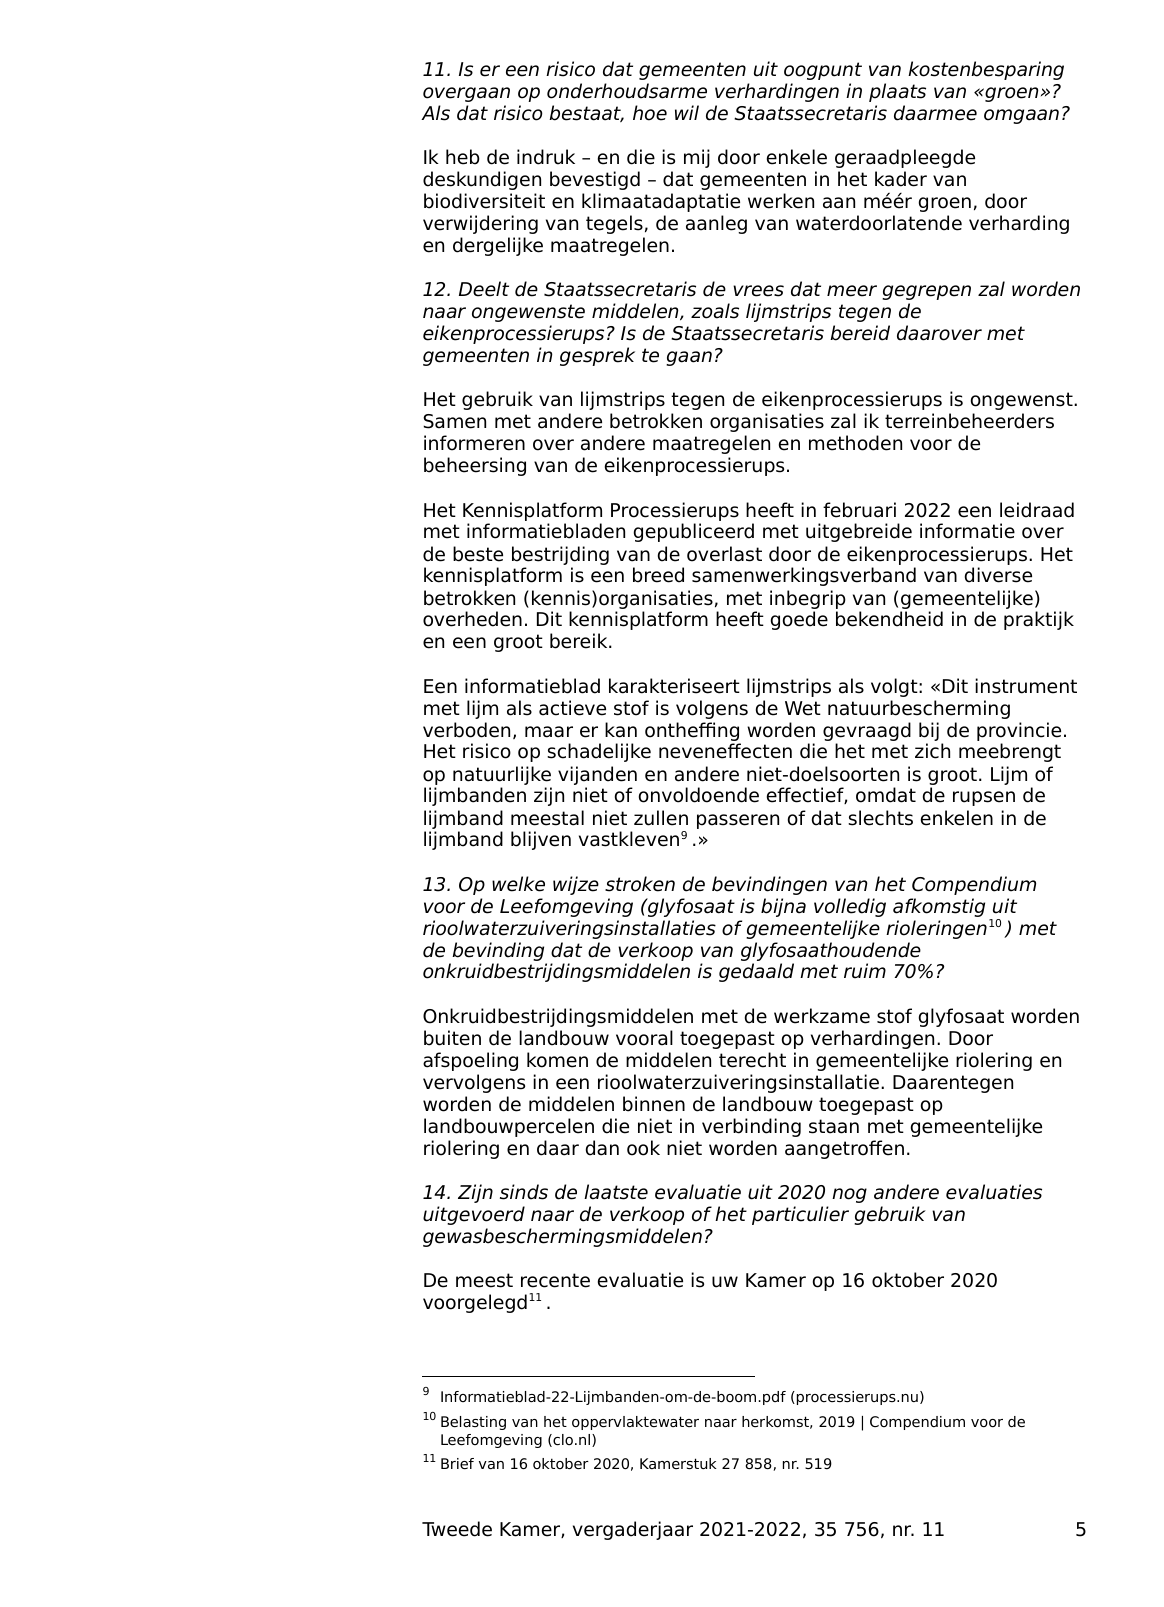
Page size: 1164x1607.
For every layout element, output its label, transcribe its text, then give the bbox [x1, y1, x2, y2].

text Informatieblad-22-Lijmbanden-om-de-boom.pdf (processierups.nu) [422, 1385, 1087, 1407]
text Een informatieblad karakteriseert lijmstrips als volgt: «Dit instrument met lijm als actieve stof is volgens de Wet natuurbescherming verboden, maar er kan ontheffing worden gevraagd bij de provincie. Het risico op schadelijke neveneffecten die het met zich meebrengt op natuurlijke vijanden en andere niet-doelsoorten is groot. Lijm of lijmbanden zijn niet of onvoldoende effectief, omdat de rupsen de lijmband meestal niet zullen passeren of dat slechts enkelen in de lijmband blijven vastkleven.» [422, 676, 1087, 851]
text Brief van 16 oktober 2020, Kamerstuk 27 858, nr. 519 [422, 1452, 1087, 1474]
text 13. Op welke wijze stroken de bevindingen van het Compendium voor de Leefomgeving (glyfosaat is bijna volledig afkomstig uit rioolwaterzuiveringsinstallaties of gemeentelijke rioleringen) met de bevinding dat de verkoop van glyfosaathoudende onkruidbestrijdingsmiddelen is gedaald met ruim 70%? [422, 873, 1087, 983]
text Het gebruik van lijmstrips tegen de eikenprocessierups is ongewenst. Samen met andere betrokken organisaties zal ik terreinbeheerders informeren over andere maatregelen en methoden voor de beheersing van de eikenprocessierups. [422, 389, 1087, 477]
text De meest recente evaluatie is uw Kamer op 16 oktober 2020 voorgelegd. [422, 1270, 1087, 1314]
text 11. Is er een risico dat gemeenten uit oogpunt van kostenbesparing overgaan op onderhoudsarme verhardingen in plaats van «groen»? Als dat risico bestaat, hoe wil de Staatssecretaris daarmee omgaan? [422, 59, 1087, 125]
text Ik heb de indruk – en die is mij door enkele geraadpleegde deskundigen bevestigd – dat gemeenten in het kader van biodiversiteit en klimaatadaptatie werken aan méér groen, door verwijdering van tegels, de aanleg van waterdoorlatende verharding en dergelijke maatregelen. [422, 147, 1087, 257]
text Onkruidbestrijdingsmiddelen met de werkzame stof glyfosaat worden buiten de landbouw vooral toegepast op verhardingen. Door afspoeling komen de middelen terecht in gemeentelijke riolering en vervolgens in een rioolwaterzuiveringsinstallatie. Daarentegen worden de middelen binnen de landbouw toegepast op landbouwpercelen die niet in verbinding staan met gemeentelijke riolering en daar dan ook niet worden aangetroffen. [422, 1006, 1087, 1159]
text 12. Deelt de Staatssecretaris de vrees dat meer gegrepen zal worden naar ongewenste middelen, zoals lijmstrips tegen de eikenprocessierups? Is de Staatssecretaris bereid daarover met gemeenten in gesprek te gaan? [422, 279, 1087, 367]
text Belasting van het oppervlaktewater naar herkomst, 2019 | Compendium voor de Leefomgeving (clo.nl) [422, 1410, 1087, 1449]
text Het Kennisplatform Processierups heeft in februari 2022 een leidraad met informatiebladen gepubliceerd met uitgebreide informatie over de beste bestrijding van de overlast door de eikenprocessierups. Het kennisplatform is een breed samenwerkingsverband van diverse betrokken (kennis)organisaties, met inbegrip van (gemeentelijke) overheden. Dit kennisplatform heeft goede bekendheid in de praktijk en een groot bereik. [422, 499, 1087, 653]
text 14. Zijn sinds de laatste evaluatie uit 2020 nog andere evaluaties uitgevoerd naar de verkoop of het particulier gebruik van gewasbeschermingsmiddelen? [422, 1182, 1087, 1248]
